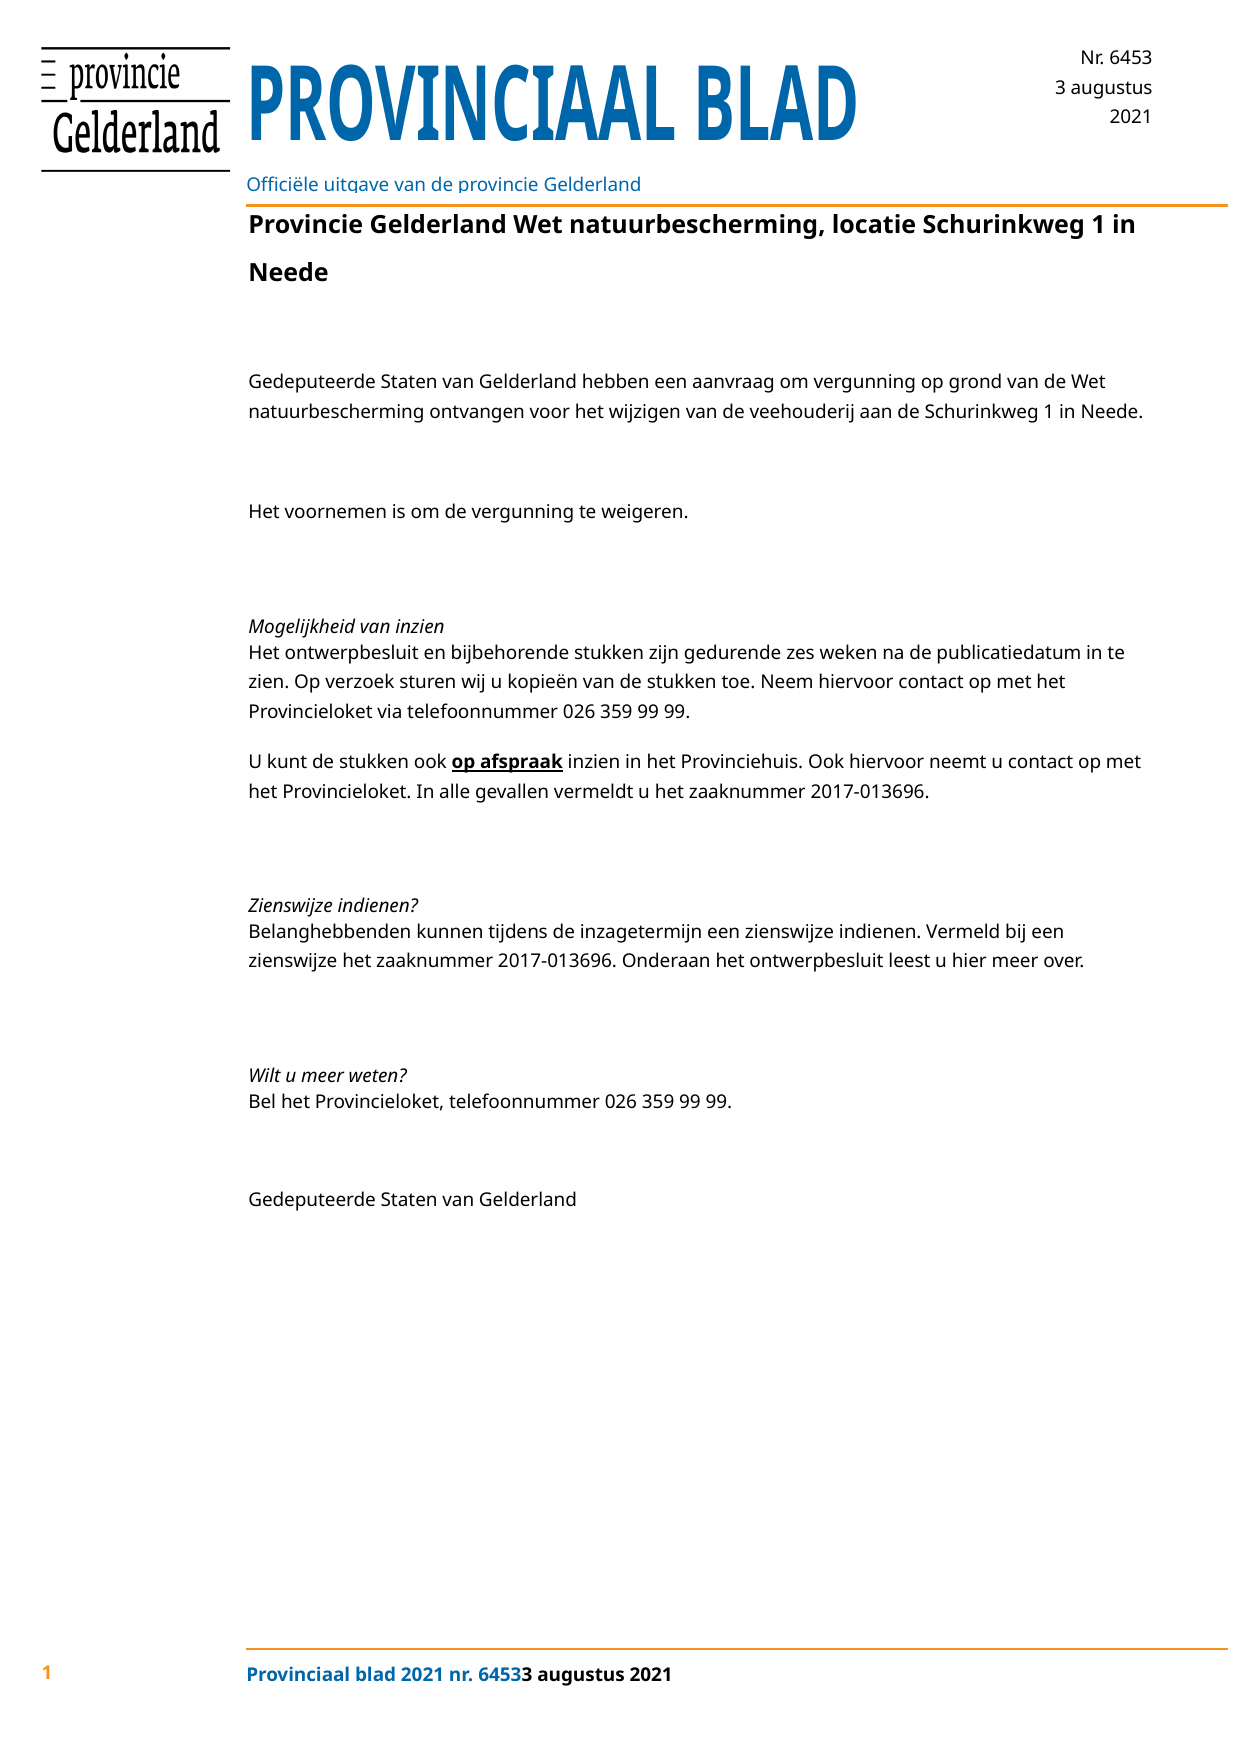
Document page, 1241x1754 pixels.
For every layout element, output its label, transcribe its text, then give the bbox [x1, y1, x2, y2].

text Belanghebbenden kunnen tijdens de inzagetermijn een zienswijze indienen. Vermeld bij een zienswijze het zaaknummer 2017-013696. Onderaan het ontwerpbesluit leest u hier meer over. [248, 918, 1152, 973]
text Provincie Gelderland Wet natuurbescherming, locatie Schurinkweg 1 in Neede [248, 207, 1152, 288]
text Bel het Provincieloket, telefoonnummer 026 359 99 99. [248, 1088, 1152, 1113]
text U kunt de stukken ook op afspraak inzien in het Provinciehuis. Ook hiervoor neemt u contact op met het Provincieloket. In alle gevallen vermeldt u het zaaknummer 2017-013696. [248, 748, 1152, 804]
text Wilt u meer weten? [248, 1062, 1152, 1088]
text Mogelijkheid van inzien [248, 613, 1152, 639]
text Zienswijze indienen? [248, 892, 1152, 918]
text Gedeputeerde Staten van Gelderland hebben een aanvraag om vergunning op grond van de Wet natuurbescherming ontvangen voor het wijzigen van de veehouderij aan de Schurinkweg 1 in Neede. [248, 368, 1152, 424]
text Het ontwerpbesluit en bijbehorende stukken zijn gedurende zes weken na de publicatiedatum in te zien. Op verzoek sturen wij u kopieën van de stukken toe. Neem hiervoor contact op met het Provincieloket via telefoonnummer 026 359 99 99. [248, 639, 1152, 724]
text Gedeputeerde Staten van Gelderland [248, 1186, 1152, 1212]
text Het voornemen is om de vergunning te weigeren. [248, 499, 1152, 524]
picture [41, 47, 231, 172]
